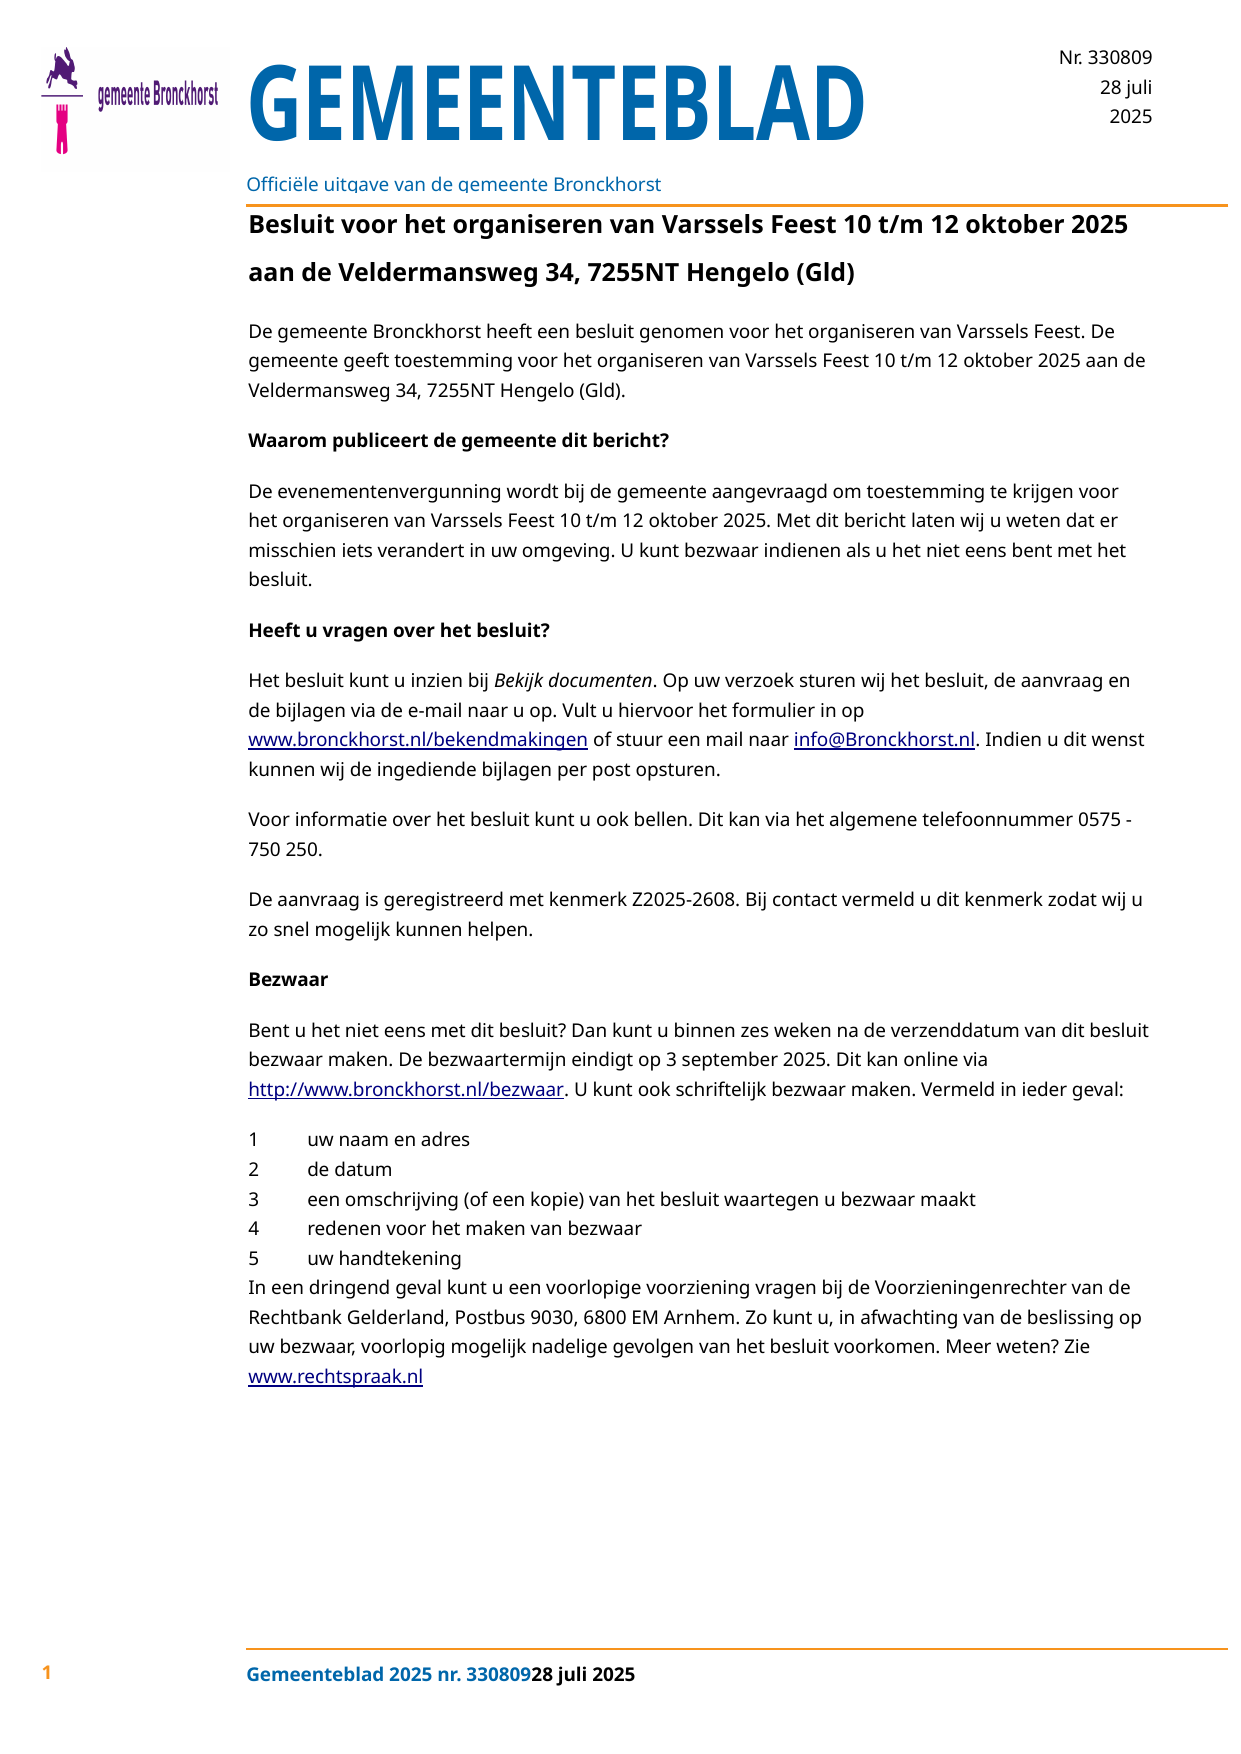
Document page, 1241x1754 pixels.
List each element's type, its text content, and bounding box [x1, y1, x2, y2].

list redenen voor het maken van bezwaar [248, 1215, 1152, 1241]
list de datum [248, 1156, 1152, 1182]
text Waarom publiceert de gemeente dit bericht? [248, 427, 1152, 453]
text Bent u het niet eens met dit besluit? Dan kunt u binnen zes weken na de verzenddatum van dit besluit bezwaar maken. De bezwaartermijn eindigt op 3 september 2025. Dit kan online via http://www.bronckhorst.nl/bezwaar. U kunt ook schriftelijk bezwaar maken. Vermeld in ieder geval: [248, 1017, 1152, 1102]
text Voor informatie over het besluit kunt u ook bellen. Dit kan via het algemene telefoonnummer 0575 - 750 250. [248, 807, 1152, 862]
text De aanvraag is geregistreerd met kenmerk Z2025-2608. Bij contact vermeld u dit kenmerk zodat wij u zo snel mogelijk kunnen helpen. [248, 887, 1152, 942]
text Besluit voor het organiseren van Varssels Feest 10 t/m 12 oktober 2025 aan de Veldermansweg 34, 7255NT Hengelo (Gld) [248, 207, 1152, 288]
text Heeft u vragen over het besluit? [248, 617, 1152, 643]
picture [41, 47, 231, 172]
text In een dringend geval kunt u een voorlopige voorziening vragen bij de Voorzieningenrechter van de Rechtbank Gelderland, Postbus 9030, 6800 EM Arnhem. Zo kunt u, in afwachting van de beslissing op uw bezwaar, voorlopig mogelijk nadelige gevolgen van het besluit voorkomen. Meer weten? Zie www.rechtspraak.nl [248, 1274, 1152, 1389]
text Bezwaar [248, 967, 1152, 992]
text De gemeente Bronckhorst heeft een besluit genomen voor het organiseren van Varssels Feest. De gemeente geeft toestemming voor het organiseren van Varssels Feest 10 t/m 12 oktober 2025 aan de Veldermansweg 34, 7255NT Hengelo (Gld). [248, 318, 1152, 403]
list een omschrijving (of een kopie) van het besluit waartegen u bezwaar maakt [248, 1186, 1152, 1212]
list uw naam en adres [248, 1127, 1152, 1152]
text Het besluit kunt u inzien bij Bekijk documenten. Op uw verzoek sturen wij het besluit, de aanvraag en de bijlagen via de e-mail naar u op. Vult u hiervoor het formulier in op www.bronckhorst.nl/bekendmakingen of stuur een mail naar info@Bronckhorst.nl. Indien u dit wenst kunnen wij de ingediende bijlagen per post opsturen. [248, 667, 1152, 782]
text De evenementenvergunning wordt bij de gemeente aangevraagd om toestemming te krijgen voor het organiseren van Varssels Feest 10 t/m 12 oktober 2025. Met dit bericht laten wij u weten dat er misschien iets verandert in uw omgeving. U kunt bezwaar indienen als u het niet eens bent met het besluit. [248, 478, 1152, 592]
list uw handtekening [248, 1245, 1152, 1271]
